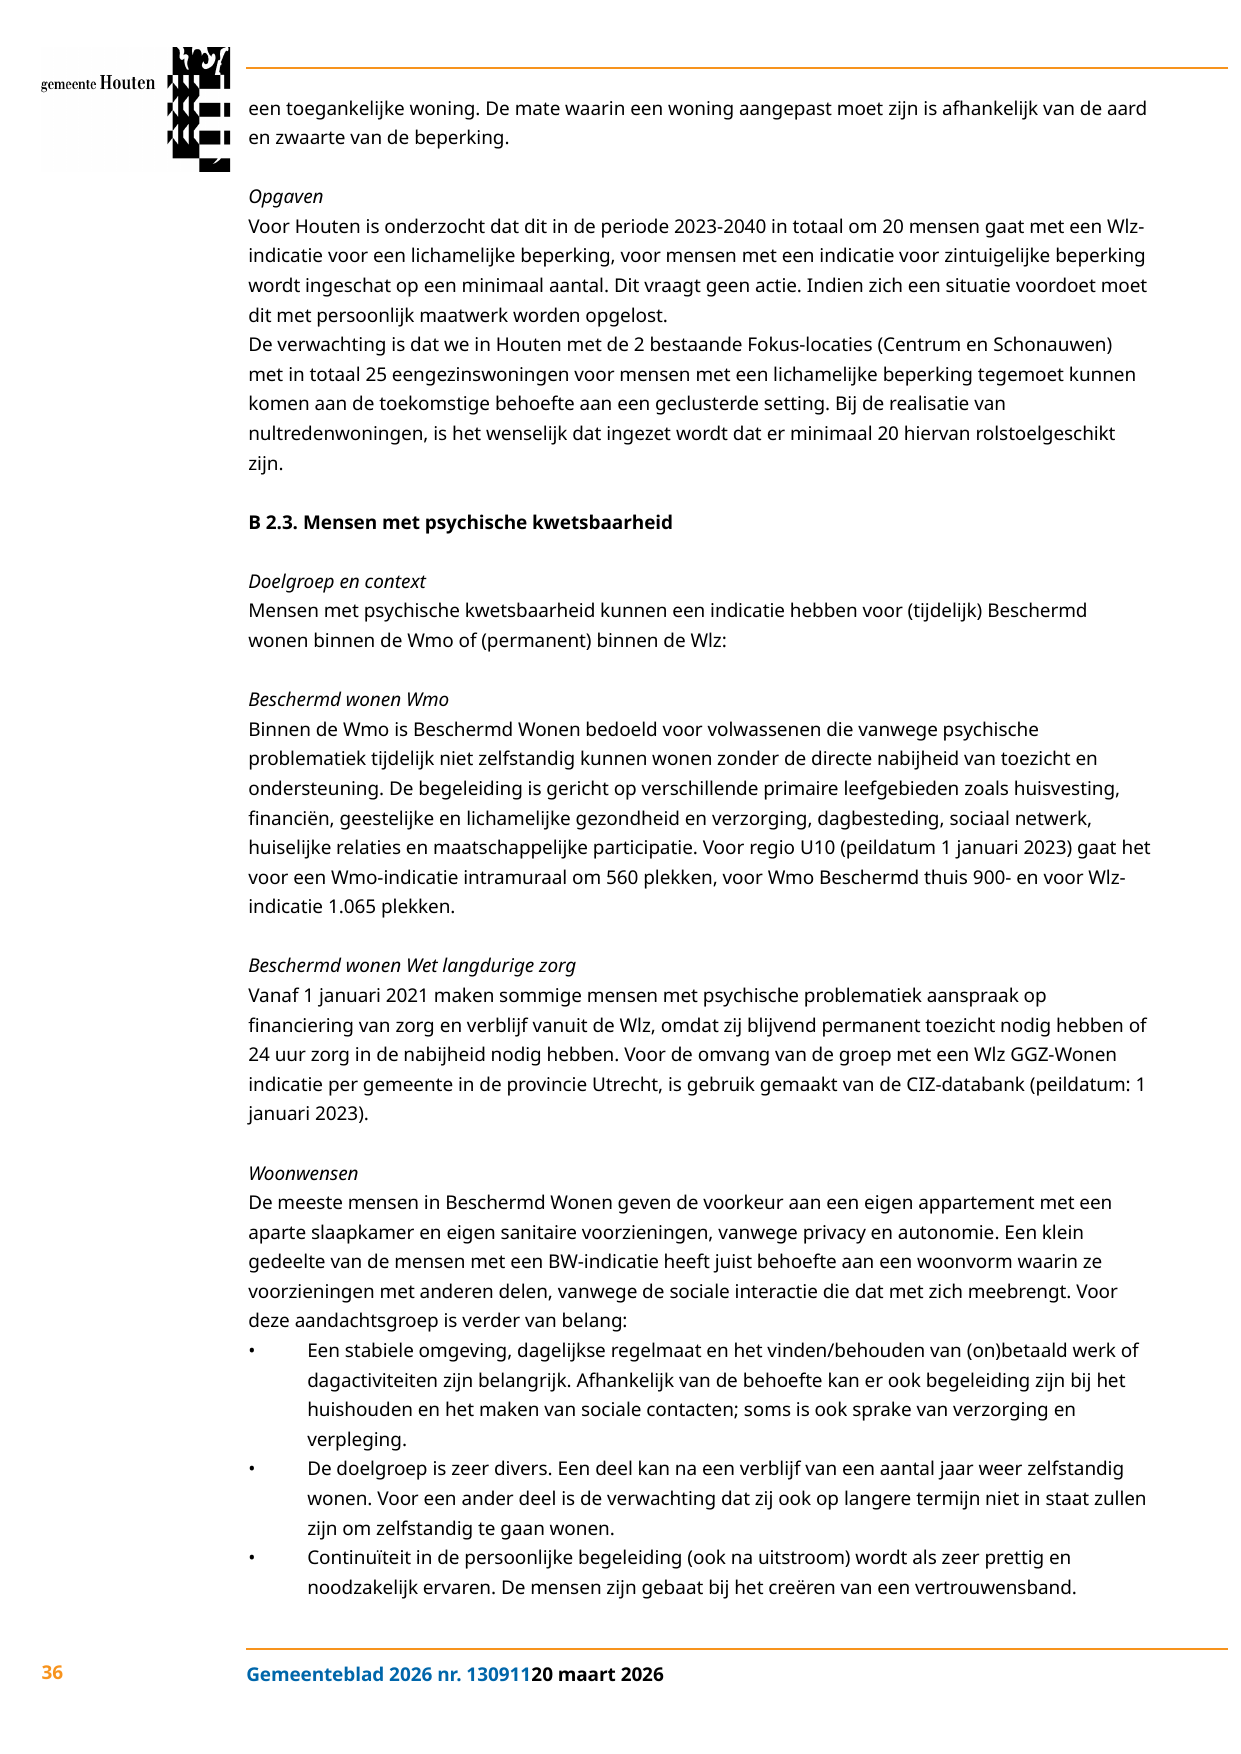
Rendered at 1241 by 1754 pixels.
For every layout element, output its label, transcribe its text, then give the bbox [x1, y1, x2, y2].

text Beschermd wonen Wet langdurige zorg [248, 953, 1152, 978]
picture [41, 47, 231, 172]
text Opgaven [248, 183, 1152, 209]
text een toegankelijke woning. De mate waarin een woning aangepast moet zijn is afhankelijk van de aard en zwaarte van de beperking. [248, 95, 1152, 150]
text De verwachting is dat we in Houten met de 2 bestaande Fokus-locaties (Centrum en Schonauwen) met in totaal 25 eengezinswoningen voor mensen met een lichamelijke beperking tegemoet kunnen komen aan de toekomstige behoefte aan een geclusterde setting. Bij de realisatie van nultredenwoningen, is het wenselijk dat ingezet wordt dat er minimaal 20 hiervan rolstoelgeschikt zijn. [248, 331, 1152, 476]
text Voor Houten is onderzocht dat dit in de periode 2023-2040 in totaal om 20 mensen gaat met een Wlz-indicatie voor een lichamelijke beperking, voor mensen met een indicatie voor zintuigelijke beperking wordt ingeschat op een minimaal aantal. Dit vraagt geen actie. Indien zich een situatie voordoet moet dit met persoonlijk maatwerk worden opgelost. [248, 213, 1152, 328]
text Woonwensen [248, 1160, 1152, 1186]
text Doelgroep en context [248, 568, 1152, 594]
text Vanaf 1 januari 2021 maken sommige mensen met psychische problematiek aanspraak op financiering van zorg en verblijf vanuit de Wlz, omdat zij blijvend permanent toezicht nodig hebben of 24 uur zorg in de nabijheid nodig hebben. Voor de omvang van de groep met een Wlz GGZ-Wonen indicatie per gemeente in de provincie Utrecht, is gebruik gemaakt van de CIZ-databank (peildatum: 1 januari 2023). [248, 982, 1152, 1126]
text Mensen met psychische kwetsbaarheid kunnen een indicatie hebben voor (tijdelijk) Beschermd wonen binnen de Wmo of (permanent) binnen de Wlz: [248, 598, 1152, 653]
list De doelgroep is zeer divers. Een deel kan na een verblijf van een aantal jaar weer zelfstandig wonen. Voor een ander deel is de verwachting dat zij ook op langere termijn niet in staat zullen zijn om zelfstandig te gaan wonen. [248, 1456, 1152, 1541]
text Binnen de Wmo is Beschermd Wonen bedoeld voor volwassenen die vanwege psychische problematiek tijdelijk niet zelfstandig kunnen wonen zonder de directe nabijheid van toezicht en ondersteuning. De begeleiding is gericht op verschillende primaire leefgebieden zoals huisvesting, financiën, geestelijke en lichamelijke gezondheid en verzorging, dagbesteding, sociaal netwerk, huiselijke relaties en maatschappelijke participatie. Voor regio U10 (peildatum 1 januari 2023) gaat het voor een Wmo-indicatie intramuraal om 560 plekken, voor Wmo Beschermd thuis 900- en voor Wlz-indicatie 1.065 plekken. [248, 716, 1152, 919]
text Beschermd wonen Wmo [248, 686, 1152, 712]
text B 2.3. Mensen met psychische kwetsbaarheid [248, 509, 1152, 535]
text De meeste mensen in Beschermd Wonen geven de voorkeur aan een eigen appartement met een aparte slaapkamer en eigen sanitaire voorzieningen, vanwege privacy en autonomie. Een klein gedeelte van de mensen met een BW-indicatie heeft juist behoefte aan een woonvorm waarin ze voorzieningen met anderen delen, vanwege de sociale interactie die dat met zich meebrengt. Voor deze aandachtsgroep is verder van belang: [248, 1189, 1152, 1333]
list Een stabiele omgeving, dagelijkse regelmaat en het vinden/behouden van (on)betaald werk of dagactiviteiten zijn belangrijk. Afhankelijk van de behoefte kan er ook begeleiding zijn bij het huishouden en het maken van sociale contacten; soms is ook sprake van verzorging en verpleging. [248, 1337, 1152, 1452]
list Continuïteit in de persoonlijke begeleiding (ook na uitstroom) wordt als zeer prettig en noodzakelijk ervaren. De mensen zijn gebaat bij het creëren van een vertrouwensband. [248, 1544, 1152, 1600]
